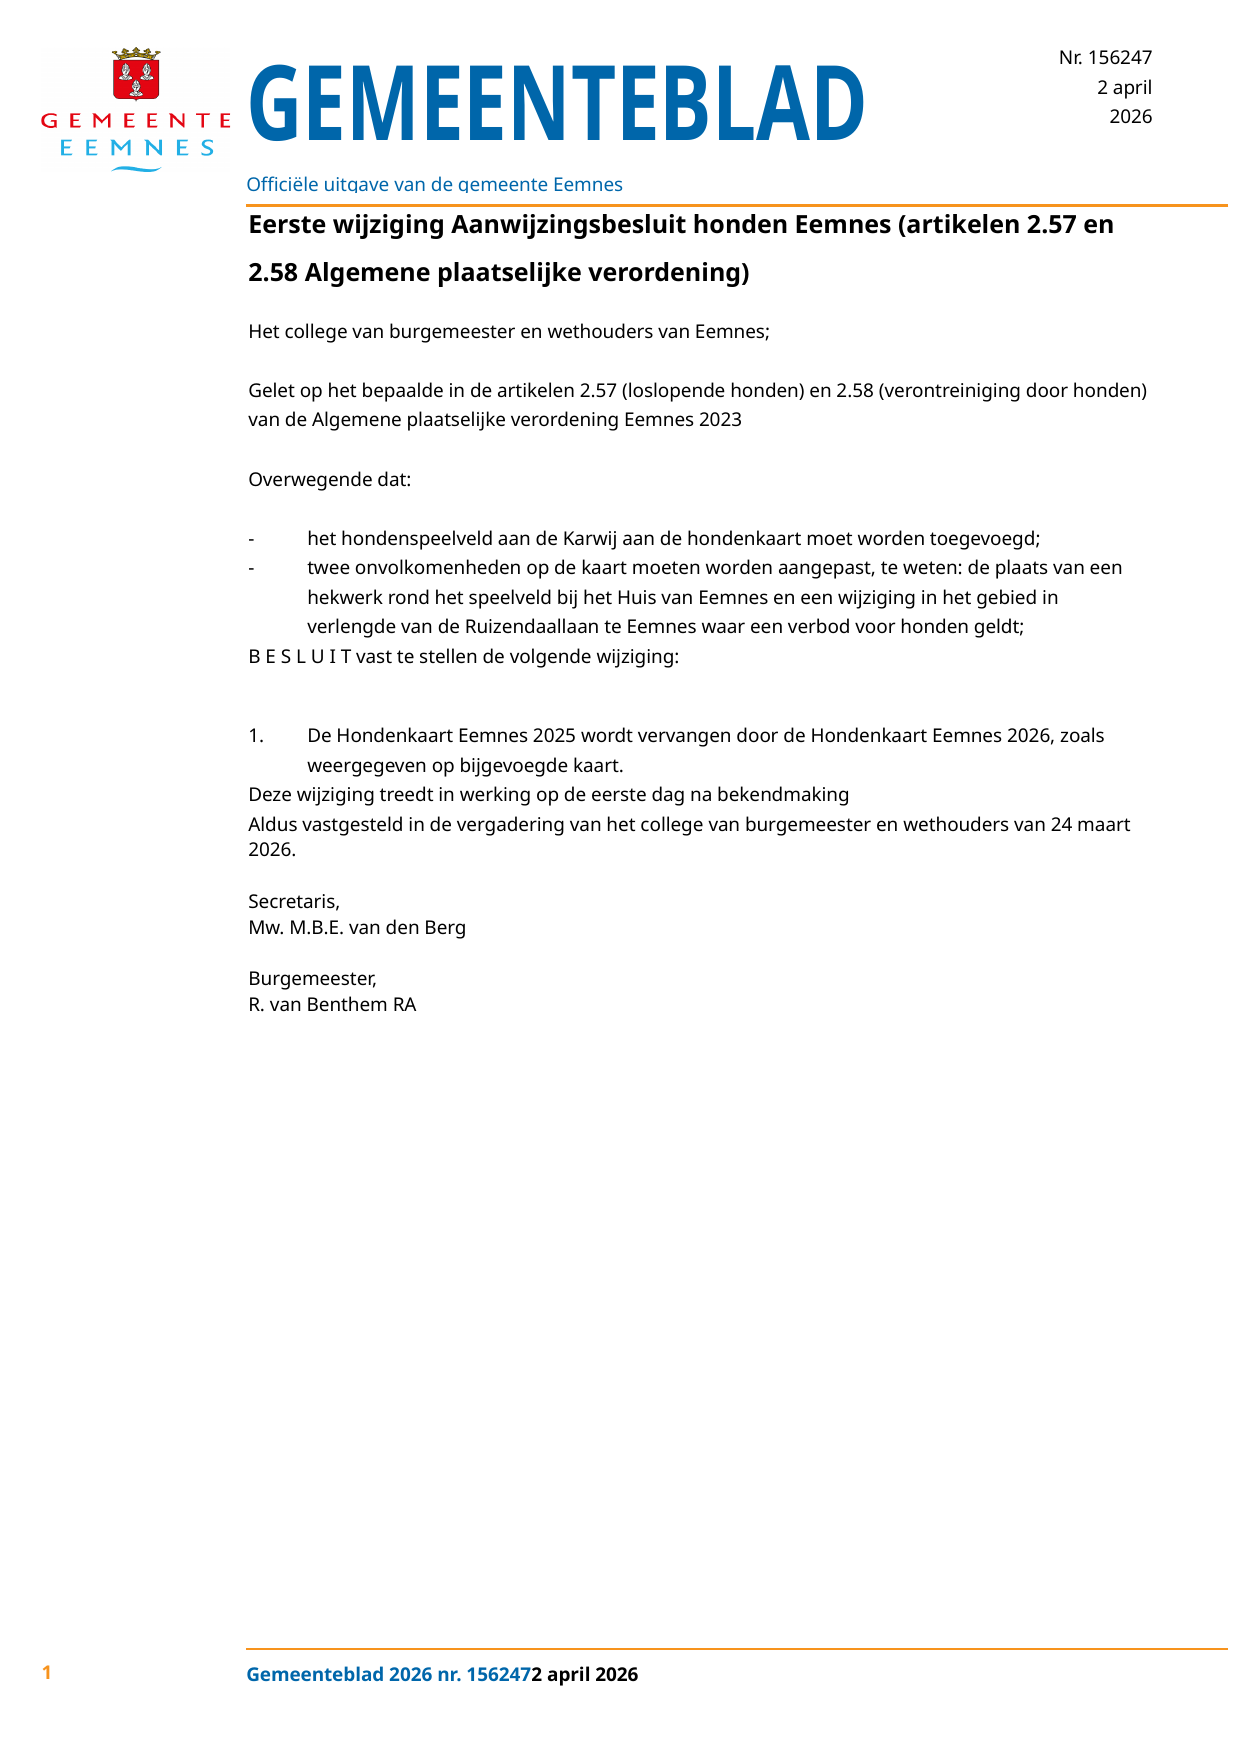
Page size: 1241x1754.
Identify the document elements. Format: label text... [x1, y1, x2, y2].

text Overwegende dat: [248, 466, 1152, 492]
picture [41, 47, 231, 172]
text Gelet op het bepaalde in de artikelen 2.57 (loslopende honden) en 2.58 (verontreiniging door honden) van de Algemene plaatselijke verordening Eemnes 2023 [248, 377, 1152, 432]
text R. van Benthem RA [248, 991, 1152, 1017]
text Eerste wijziging Aanwijzingsbesluit honden Eemnes (artikelen 2.57 en 2.58 Algemene plaatselijke verordening) [248, 207, 1152, 288]
text Deze wijziging treedt in werking op de eerste dag na bekendmaking [248, 781, 1152, 807]
list het hondenspeelveld aan de Karwij aan de hondenkaart moet worden toegevoegd; [248, 525, 1152, 551]
list twee onvolkomenheden op de kaart moeten worden aangepast, te weten: de plaats van een hekwerk rond het speelveld bij het Huis van Eemnes en een wijziging in het gebied in verlengde van de Ruizendaallaan te Eemnes waar een verbod voor honden geldt; [248, 554, 1152, 639]
text Burgemeester, [248, 965, 1152, 991]
text Mw. M.B.E. van den Berg [248, 914, 1152, 939]
text B E S L U I T vast te stellen de volgende wijziging: [248, 643, 1152, 669]
list De Hondenkaart Eemnes 2025 wordt vervangen door de Hondenkaart Eemnes 2026, zoals weergegeven op bijgevoegde kaart. [248, 722, 1152, 777]
text Aldus vastgesteld in de vergadering van het college van burgemeester en wethouders van 24 maart 2026. [248, 811, 1152, 862]
text Secretaris, [248, 888, 1152, 914]
text Het college van burgemeester en wethouders van Eemnes; [248, 318, 1152, 344]
